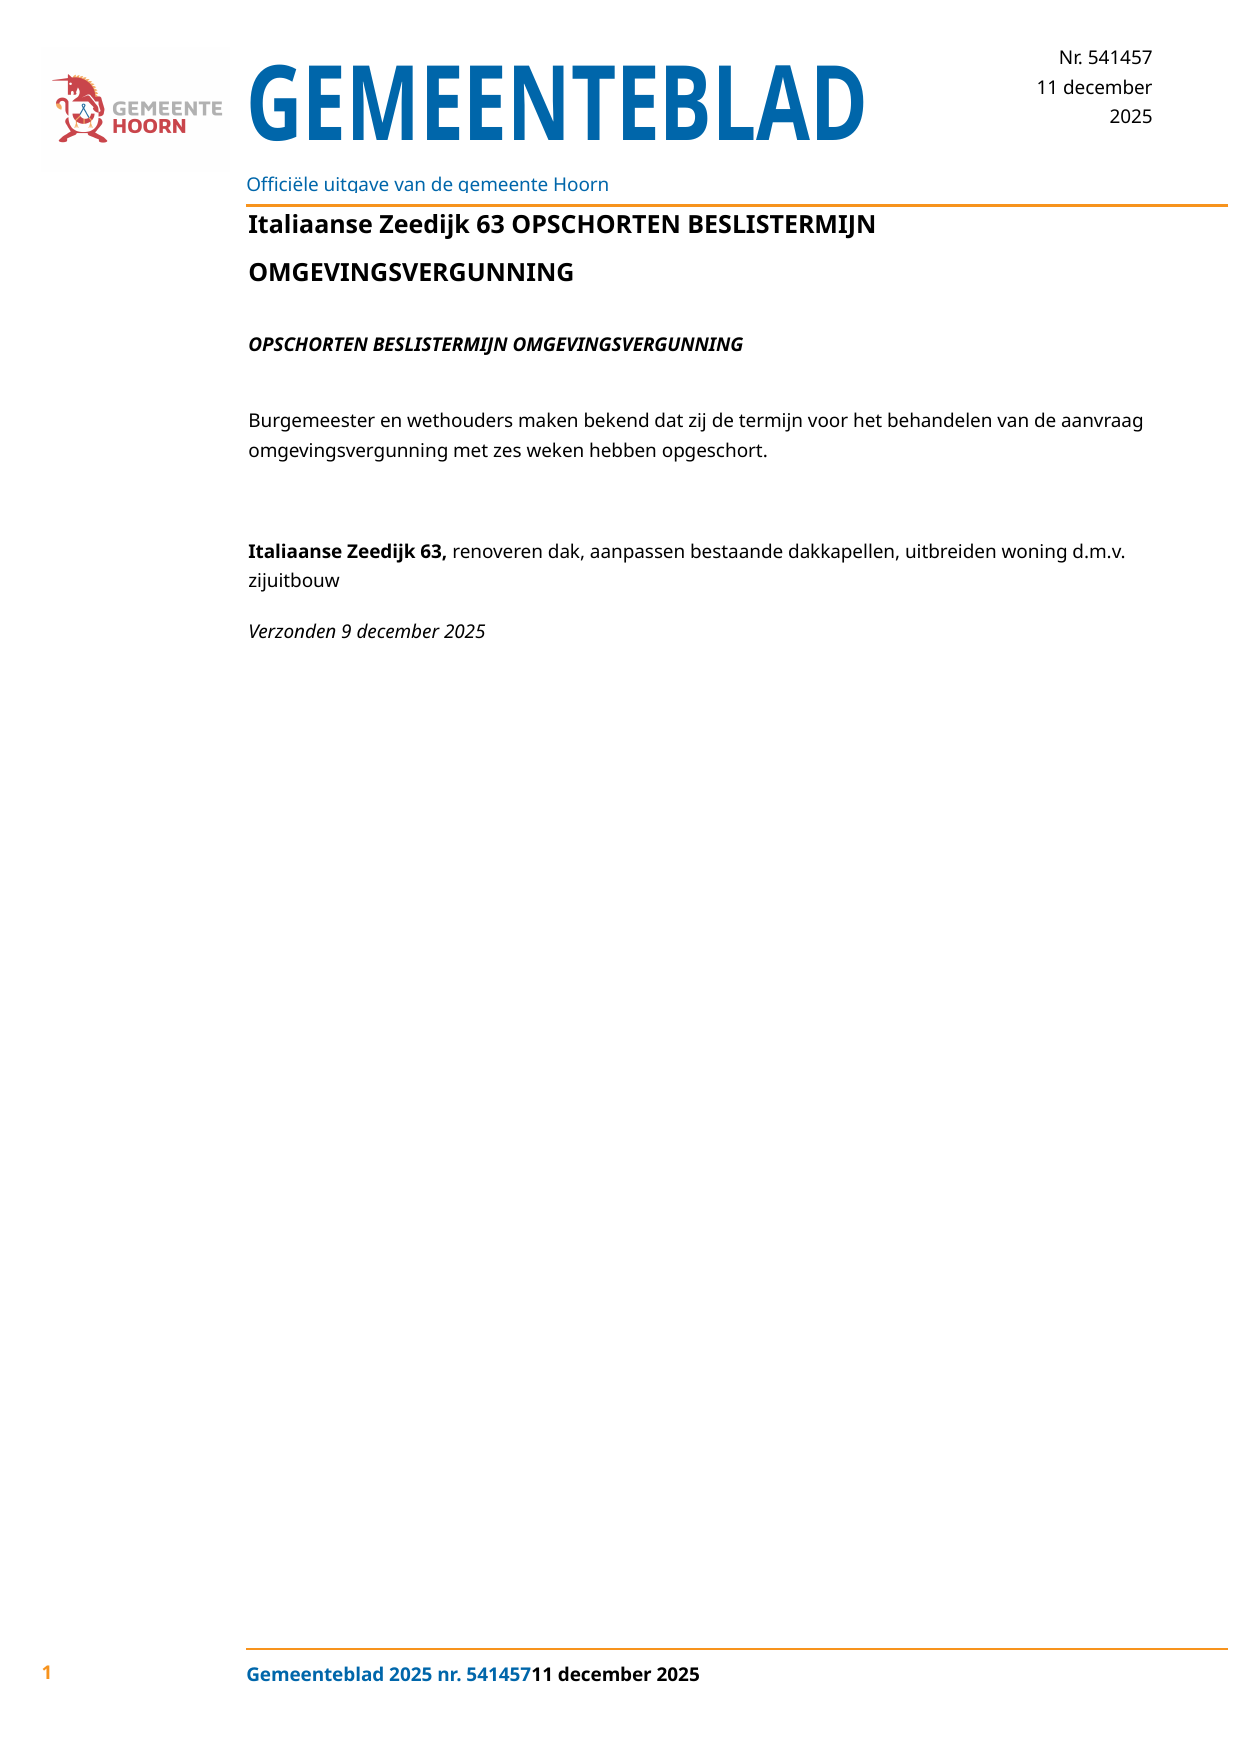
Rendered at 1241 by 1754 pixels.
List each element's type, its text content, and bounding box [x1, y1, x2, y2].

text Burgemeester en wethouders maken bekend dat zij de termijn voor het behandelen van de aanvraag omgevingsvergunning met zes weken hebben opgeschort. [248, 408, 1152, 463]
text Italiaanse Zeedijk 63 OPSCHORTEN BESLISTERMIJN OMGEVINGSVERGUNNING [248, 207, 1152, 288]
text Verzonden 9 december 2025 [248, 618, 1152, 644]
text Italiaanse Zeedijk 63, renoveren dak, aanpassen bestaande dakkapellen, uitbreiden woning d.m.v. zijuitbouw [248, 538, 1152, 593]
text OPSCHORTEN BESLISTERMIJN OMGEVINGSVERGUNNING [248, 331, 1152, 357]
picture [41, 47, 231, 172]
